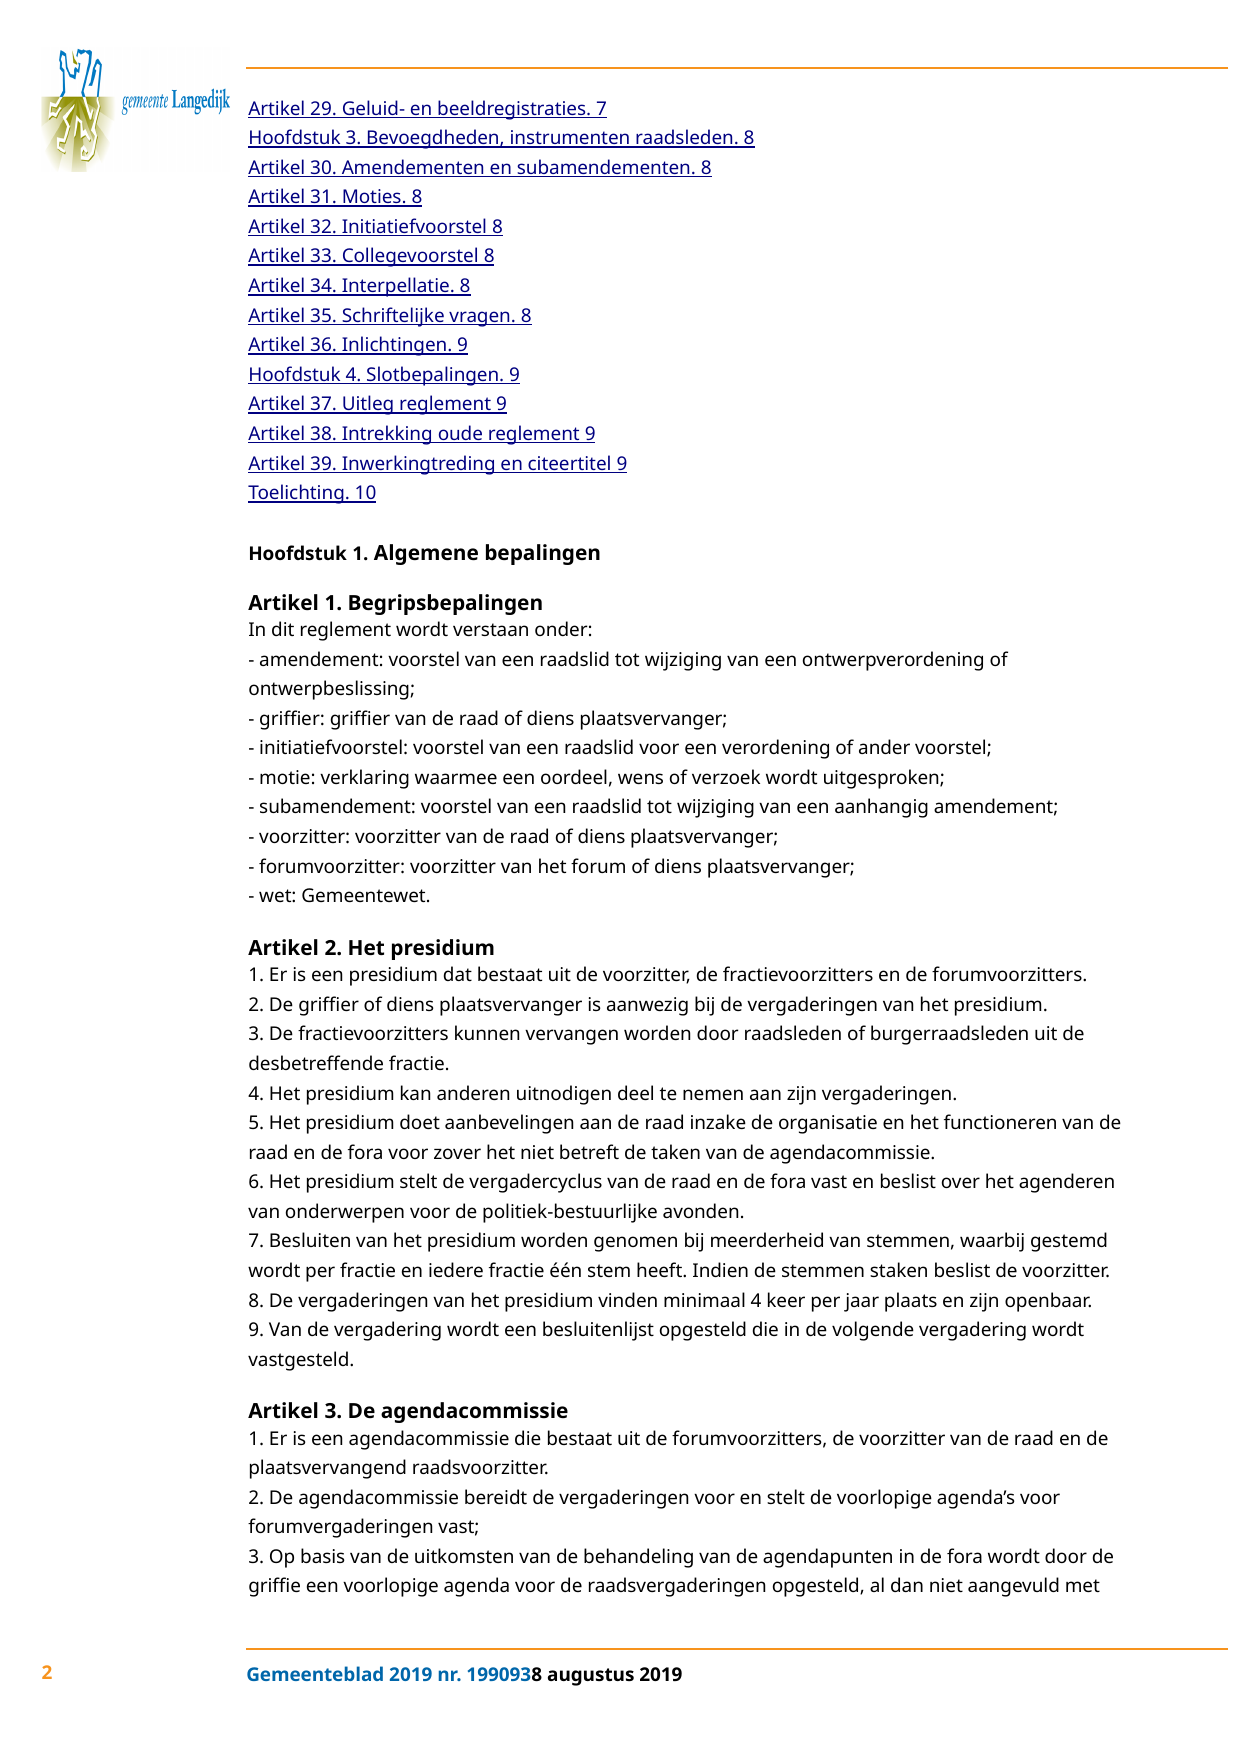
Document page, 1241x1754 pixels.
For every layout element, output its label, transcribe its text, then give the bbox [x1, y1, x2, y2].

text Artikel 1. Begripsbepalingen [248, 588, 1152, 616]
text Artikel 3. De agendacommissie [248, 1396, 1152, 1425]
text Artikel 31. Moties. 8 [248, 183, 1152, 209]
text Hoofdstuk 4. Slotbepalingen. 9 [248, 361, 1152, 387]
picture [41, 47, 231, 172]
text Artikel 39. Inwerkingtreding en citeertitel 9 [248, 450, 1152, 476]
text 6. Het presidium stelt de vergadercyclus van de raad en de fora vast en beslist over het agenderen van onderwerpen voor de politiek-bestuurlijke avonden. [248, 1168, 1152, 1224]
text - voorzitter: voorzitter van de raad of diens plaatsvervanger; [248, 823, 1152, 849]
text 3. Op basis van de uitkomsten van de behandeling van de agendapunten in de fora wordt door de griffie een voorlopige agenda voor de raadsvergaderingen opgesteld, al dan niet aangevuld met [248, 1543, 1152, 1598]
text Hoofdstuk 1. Algemene bepalingen [248, 538, 1152, 567]
text - subamendement: voorstel van een raadslid tot wijziging van een aanhangig amendement; [248, 794, 1152, 819]
text 4. Het presidium kan anderen uitnodigen deel te nemen aan zijn vergaderingen. [248, 1080, 1152, 1105]
text - motie: verklaring waarmee een oordeel, wens of verzoek wordt uitgesproken; [248, 764, 1152, 790]
text - initiatiefvoorstel: voorstel van een raadslid voor een verordening of ander voorstel; [248, 734, 1152, 760]
text - wet: Gemeentewet. [248, 882, 1152, 908]
text Artikel 2. Het presidium [248, 933, 1152, 961]
text Hoofdstuk 3. Bevoegdheden, instrumenten raadsleden. 8 [248, 124, 1152, 150]
text Artikel 38. Intrekking oude reglement 9 [248, 420, 1152, 446]
text 2. De griffier of diens plaatsvervanger is aanwezig bij de vergaderingen van het presidium. [248, 991, 1152, 1017]
text Artikel 36. Inlichtingen. 9 [248, 331, 1152, 357]
text 2. De agendacommissie bereidt de vergaderingen voor en stelt de voorlopige agenda’s voor forumvergaderingen vast; [248, 1484, 1152, 1539]
text - forumvoorzitter: voorzitter van het forum of diens plaatsvervanger; [248, 853, 1152, 879]
text Toelichting. 10 [248, 479, 1152, 505]
text In dit reglement wordt verstaan onder: [248, 616, 1152, 642]
text Artikel 34. Interpellatie. 8 [248, 272, 1152, 298]
text 1. Er is een agendacommissie die bestaat uit de forumvoorzitters, de voorzitter van de raad en de plaatsvervangend raadsvoorzitter. [248, 1425, 1152, 1480]
text Artikel 37. Uitleg reglement 9 [248, 391, 1152, 416]
text 7. Besluiten van het presidium worden genomen bij meerderheid van stemmen, waarbij gestemd wordt per fractie en iedere fractie één stem heeft. Indien de stemmen staken beslist de voorzitter. [248, 1228, 1152, 1283]
text 8. De vergaderingen van het presidium vinden minimaal 4 keer per jaar plaats en zijn openbaar. [248, 1287, 1152, 1312]
text Artikel 35. Schriftelijke vragen. 8 [248, 302, 1152, 328]
text 1. Er is een presidium dat bestaat uit de voorzitter, de fractievoorzitters en de forumvoorzitters. [248, 961, 1152, 987]
text Artikel 32. Initiatiefvoorstel 8 [248, 213, 1152, 239]
text 3. De fractievoorzitters kunnen vervangen worden door raadsleden of burgerraadsleden uit de [248, 1021, 1152, 1046]
text 5. Het presidium doet aanbevelingen aan de raad inzake de organisatie en het functioneren van de raad en de fora voor zover het niet betreft de taken van de agendacommissie. [248, 1109, 1152, 1164]
text Artikel 33. Collegevoorstel 8 [248, 243, 1152, 268]
text 9. Van de vergadering wordt een besluitenlijst opgesteld die in de volgende vergadering wordt vastgesteld. [248, 1316, 1152, 1372]
text desbetreffende fractie. [248, 1050, 1152, 1076]
text Artikel 30. Amendementen en subamendementen. 8 [248, 154, 1152, 180]
text - griffier: griffier van de raad of diens plaatsvervanger; [248, 705, 1152, 731]
text - amendement: voorstel van een raadslid tot wijziging van een ontwerpverordening of ontwerpbeslissing; [248, 646, 1152, 701]
text Artikel 29. Geluid- en beeldregistraties. 7 [248, 95, 1152, 121]
